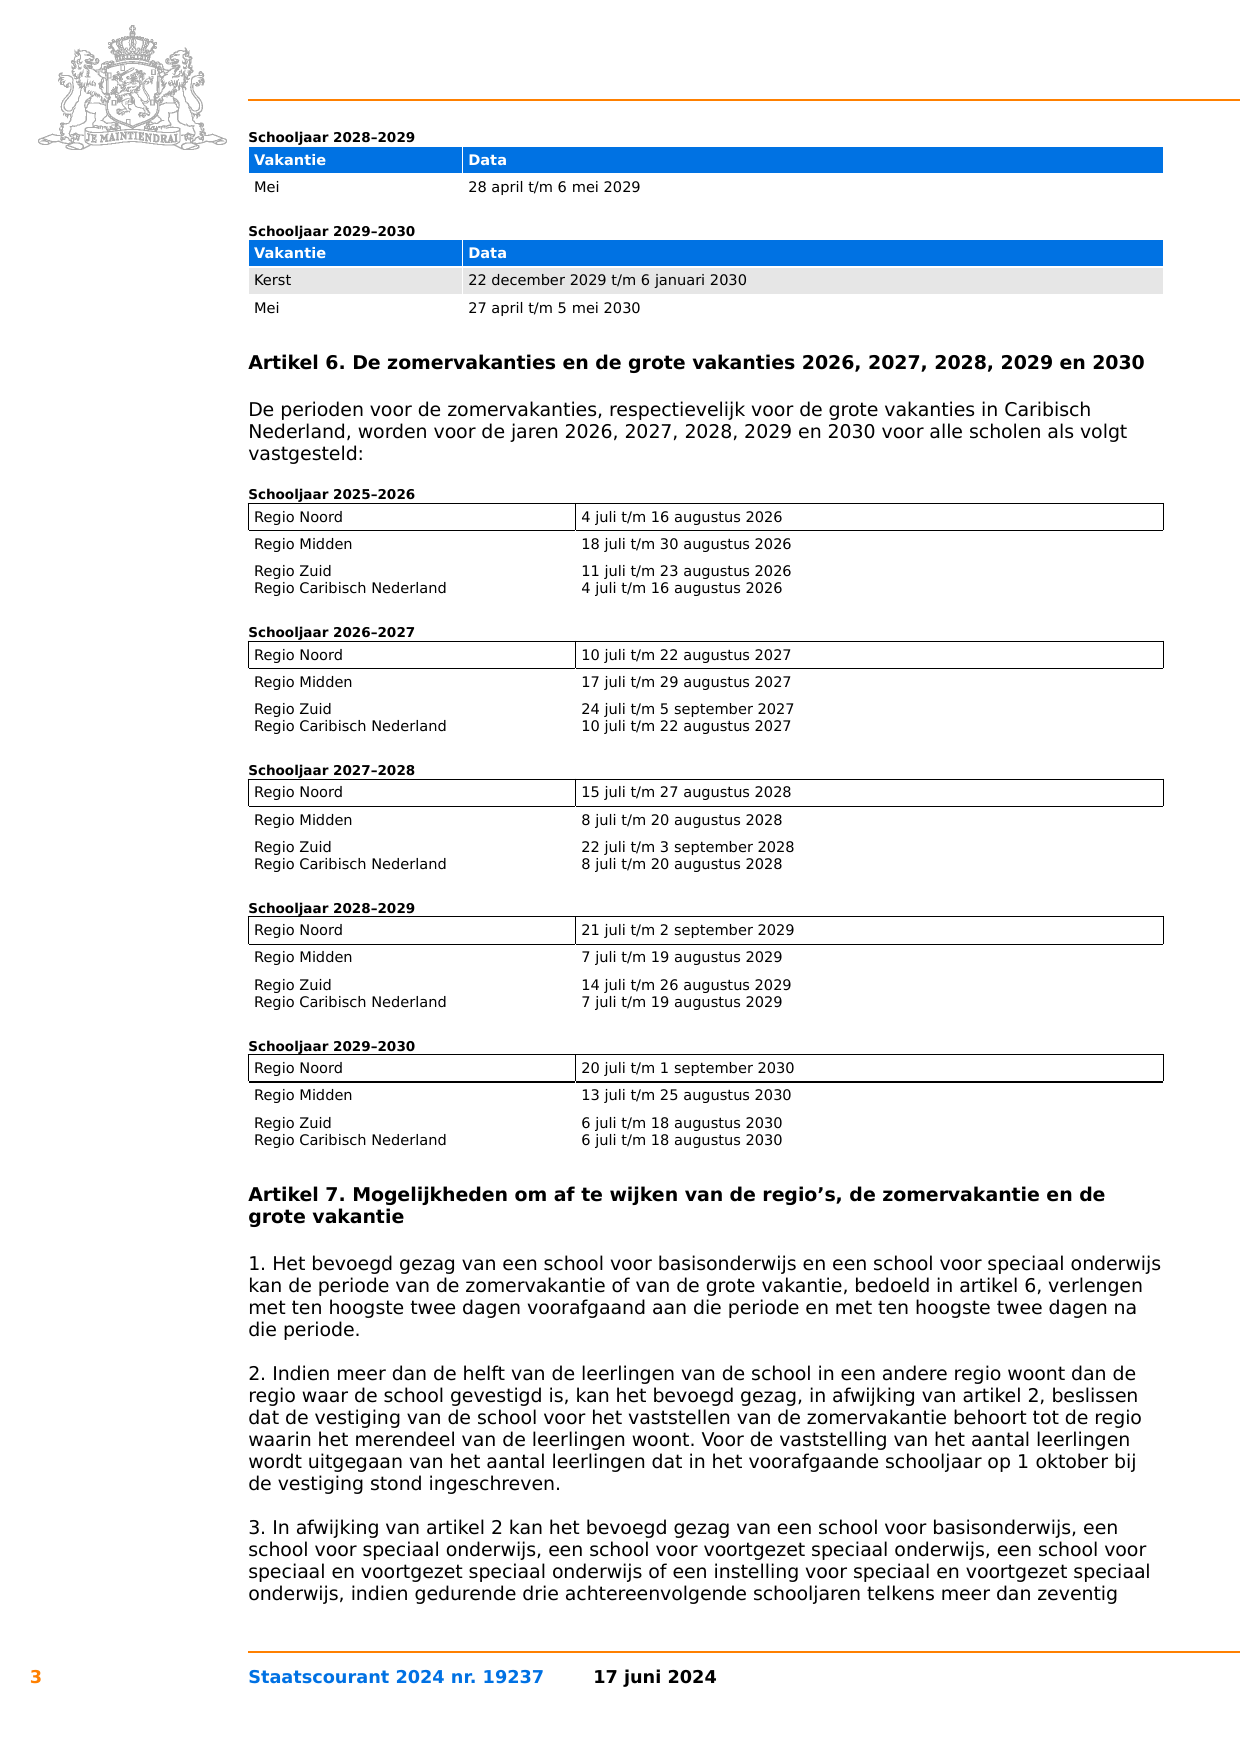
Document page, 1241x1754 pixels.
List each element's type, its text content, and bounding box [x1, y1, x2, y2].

table_cell 18 juli t/m 30 augustus 2026 [576, 531, 1163, 558]
table_cell 10 juli t/m 22 augustus 2027 [576, 642, 1163, 668]
table_cell Regio Zuid Regio Caribisch Nederland [249, 834, 575, 878]
table_header Schooljaar 2025–2026 [248, 487, 1163, 503]
table_cell 22 december 2029 t/m 6 januari 2030 [463, 268, 1163, 294]
table_cell Regio Noord [249, 642, 575, 668]
table_header Schooljaar 2028–2029 [248, 901, 1163, 916]
table_cell 22 juli t/m 3 september 2028 8 juli t/m 20 augustus 2028 [576, 834, 1163, 878]
table_cell Data [463, 240, 1163, 266]
text 2. Indien meer dan de helft van de leerlingen van de school in een andere regio woont dan de regio waar de school gevestigd is, kan het bevoegd gezag, in afwijking van artikel 2, beslissen dat de vestiging van de school voor het vaststellen van de zomervakantie behoort tot de regio waarin het merendeel van de leerlingen woont. Voor de vaststelling van het aantal leerlingen wordt uitgegaan van het aantal leerlingen dat in het voorafgaande schooljaar op 1 oktober bij de vestiging stond ingeschreven. [248, 1363, 1163, 1495]
text 3. In afwijking van artikel 2 kan het bevoegd gezag van een school voor basisonderwijs, een school voor speciaal onderwijs, een school voor voortgezet speciaal onderwijs, een school voor speciaal en voortgezet speciaal onderwijs of een instelling voor speciaal en voortgezet speciaal onderwijs, indien gedurende drie achtereenvolgende schooljaren telkens meer dan zeventig [248, 1517, 1163, 1605]
table_cell 28 april t/m 6 mei 2029 [463, 174, 1163, 200]
table_cell Vakantie [249, 240, 462, 266]
table_cell 6 juli t/m 18 augustus 2030 6 juli t/m 18 augustus 2030 [576, 1110, 1163, 1153]
table_cell Regio Midden [249, 1083, 575, 1109]
subtitle Artikel 6. De zomervakanties en de grote vakanties 2026, 2027, 2028, 2029 en 2030 [248, 352, 1163, 374]
table_header Schooljaar 2026–2027 [248, 625, 1163, 641]
table_cell 8 juli t/m 20 augustus 2028 [576, 807, 1163, 833]
table_header Schooljaar 2029–2030 [248, 223, 1163, 239]
table_cell Kerst [249, 268, 462, 294]
table_cell 4 juli t/m 16 augustus 2026 [576, 504, 1163, 530]
table_cell Regio Zuid Regio Caribisch Nederland [249, 1110, 575, 1153]
table_header Schooljaar 2027–2028 [248, 763, 1163, 778]
subtitle Artikel 7. Mogelijkheden om af te wijken van de regio’s, de zomervakantie en de grote vakantie [248, 1184, 1163, 1228]
table_cell Mei [249, 295, 462, 321]
table_cell Regio Noord [249, 1055, 575, 1081]
table_cell Regio Noord [249, 917, 575, 944]
table_cell Regio Midden [249, 807, 575, 833]
table_header Schooljaar 2028–2029 [248, 130, 1163, 146]
table_cell 13 juli t/m 25 augustus 2030 [576, 1083, 1163, 1109]
table_cell Regio Midden [249, 531, 575, 558]
table_cell Regio Zuid Regio Caribisch Nederland [249, 972, 575, 1015]
table_cell Mei [249, 174, 462, 200]
table_cell 11 juli t/m 23 augustus 2026 4 juli t/m 16 augustus 2026 [576, 559, 1163, 602]
table_cell Regio Midden [249, 945, 575, 971]
text 1. Het bevoegd gezag van een school voor basisonderwijs en een school voor speciaal onderwijs kan de periode van de zomervakantie of van de grote vakantie, bedoeld in artikel 6, verlengen met ten hoogste twee dagen voorafgaand aan die periode en met ten hoogste twee dagen na die periode. [248, 1253, 1163, 1341]
table_cell Regio Zuid Regio Caribisch Nederland [249, 696, 575, 740]
table_cell 21 juli t/m 2 september 2029 [576, 917, 1163, 944]
table_cell Data [463, 147, 1163, 173]
table_cell Regio Noord [249, 780, 575, 806]
picture [38, 25, 227, 150]
table_cell Regio Midden [249, 669, 575, 695]
table_cell 15 juli t/m 27 augustus 2028 [576, 780, 1163, 806]
text De perioden voor de zomervakanties, respectievelijk voor de grote vakanties in Caribisch Nederland, worden voor de jaren 2026, 2027, 2028, 2029 en 2030 voor alle scholen als volgt vastgesteld: [248, 399, 1163, 465]
table_cell 27 april t/m 5 mei 2030 [463, 295, 1163, 321]
table_cell 17 juli t/m 29 augustus 2027 [576, 669, 1163, 695]
table_cell 24 juli t/m 5 september 2027 10 juli t/m 22 augustus 2027 [576, 696, 1163, 740]
table_cell 20 juli t/m 1 september 2030 [576, 1055, 1163, 1081]
table_cell Regio Zuid Regio Caribisch Nederland [249, 559, 575, 602]
table_cell Vakantie [249, 147, 462, 173]
table_cell 14 juli t/m 26 augustus 2029 7 juli t/m 19 augustus 2029 [576, 972, 1163, 1015]
table_cell Regio Noord [249, 504, 575, 530]
table_header Schooljaar 2029–2030 [248, 1038, 1163, 1054]
table_cell 7 juli t/m 19 augustus 2029 [576, 945, 1163, 971]
